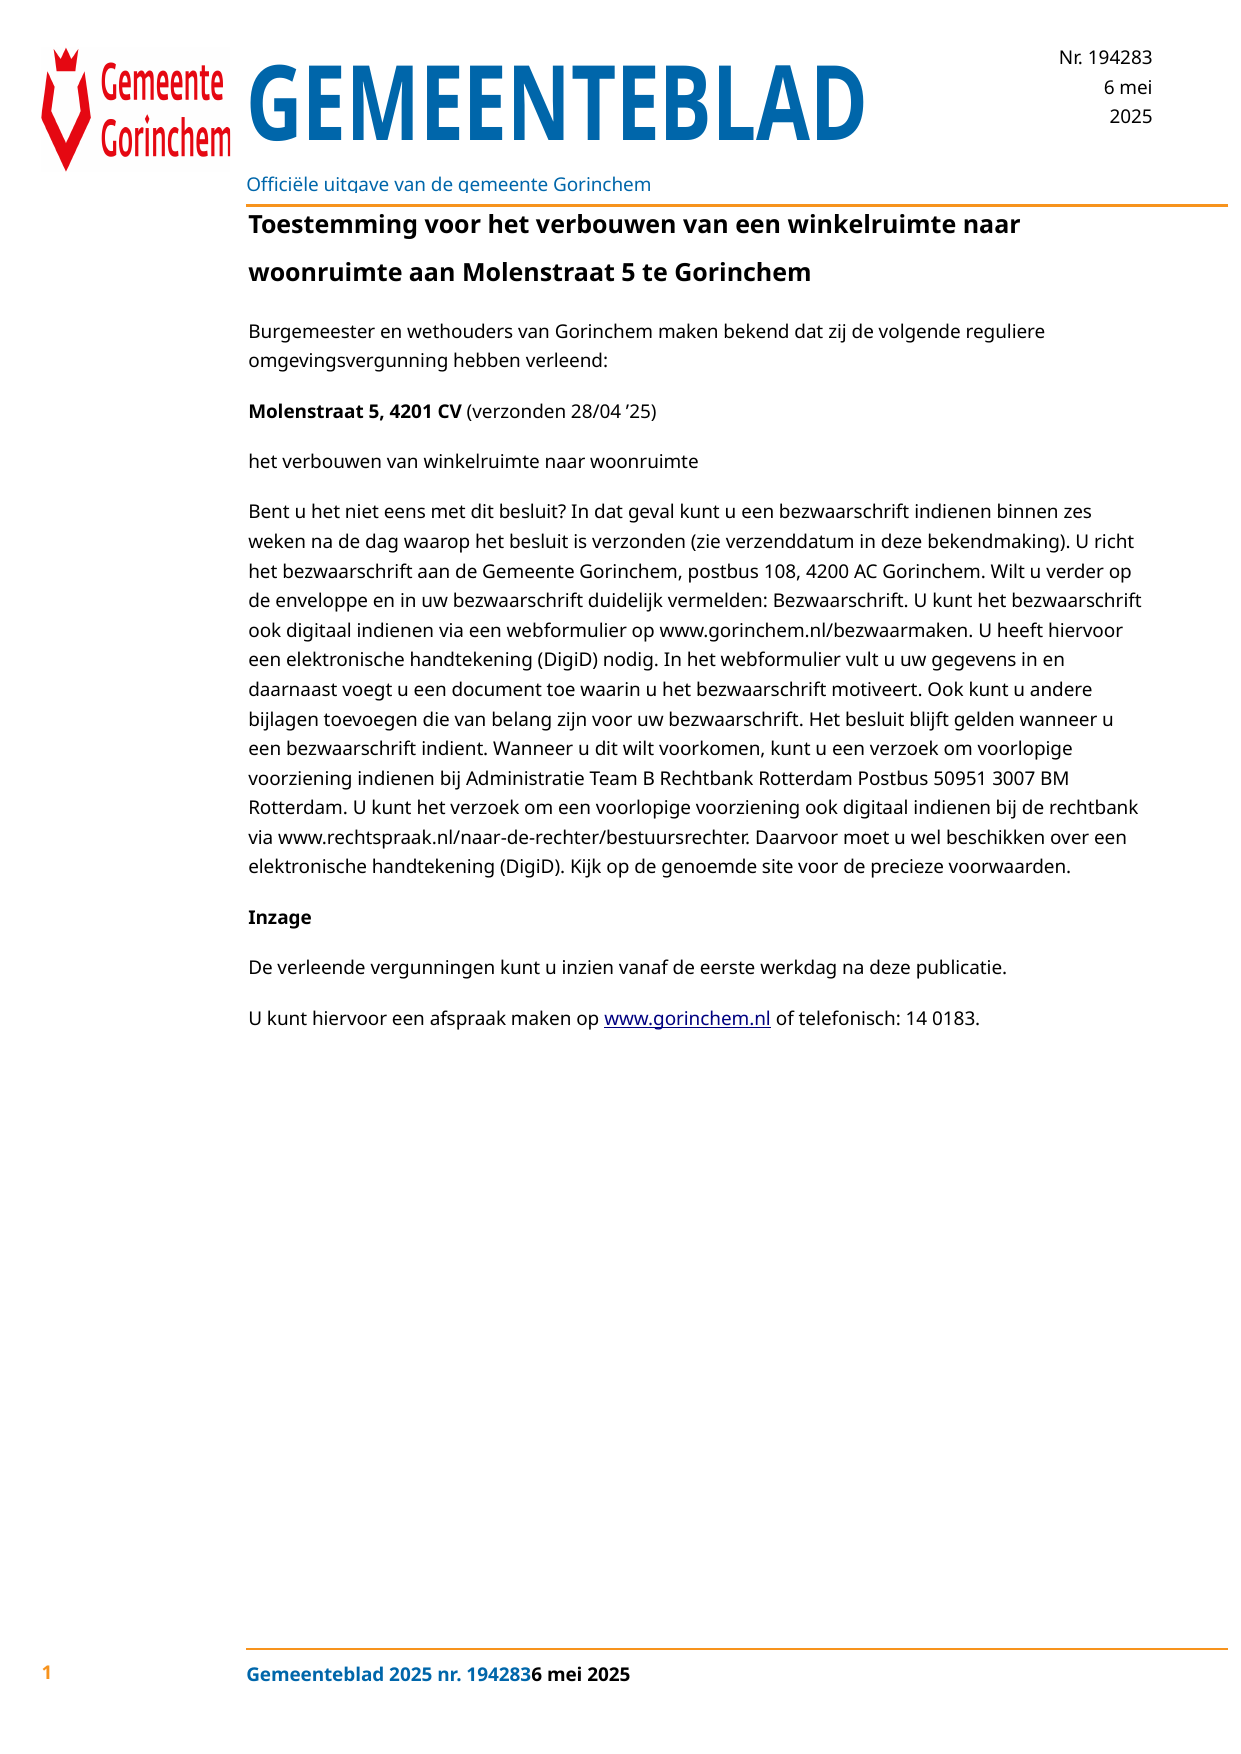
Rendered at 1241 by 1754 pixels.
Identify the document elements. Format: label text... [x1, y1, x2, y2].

text U kunt hiervoor een afspraak maken op www.gorinchem.nl of telefonisch: 14 0183. [248, 1005, 1152, 1031]
picture [41, 47, 231, 172]
text het verbouwen van winkelruimte naar woonruimte [248, 448, 1152, 474]
text Inzage [248, 904, 1152, 930]
text Bent u het niet eens met dit besluit? In dat geval kunt u een bezwaarschrift indienen binnen zes weken na de dag waarop het besluit is verzonden (zie verzenddatum in deze bekendmaking). U richt het bezwaarschrift aan de Gemeente Gorinchem, postbus 108, 4200 AC Gorinchem. Wilt u verder op de enveloppe en in uw bezwaarschrift duidelijk vermelden: Bezwaarschrift. U kunt het bezwaarschrift ook digitaal indienen via een webformulier op www.gorinchem.nl/bezwaarmaken. U heeft hiervoor een elektronische handtekening (DigiD) nodig. In het webformulier vult u uw gegevens in en daarnaast voegt u een document toe waarin u het bezwaarschrift motiveert. Ook kunt u andere bijlagen toevoegen die van belang zijn voor uw bezwaarschrift. Het besluit blijft gelden wanneer u een bezwaarschrift indient. Wanneer u dit wilt voorkomen, kunt u een verzoek om voorlopige voorziening indienen bij Administratie Team B Rechtbank Rotterdam Postbus 50951 3007 BM Rotterdam. U kunt het verzoek om een voorlopige voorziening ook digitaal indienen bij de rechtbank via www.rechtspraak.nl/naar-de-rechter/bestuursrechter. Daarvoor moet u wel beschikken over een elektronische handtekening (DigiD). Kijk op de genoemde site voor de precieze voorwaarden. [248, 499, 1152, 879]
text Toestemming voor het verbouwen van een winkelruimte naar woonruimte aan Molenstraat 5 te Gorinchem [248, 207, 1152, 288]
text Molenstraat 5, 4201 CV (verzonden 28/04 ’25) [248, 398, 1152, 424]
text Burgemeester en wethouders van Gorinchem maken bekend dat zij de volgende reguliere omgevingsvergunning hebben verleend: [248, 318, 1152, 373]
text De verleende vergunningen kunt u inzien vanaf de eerste werkdag na deze publicatie. [248, 954, 1152, 980]
